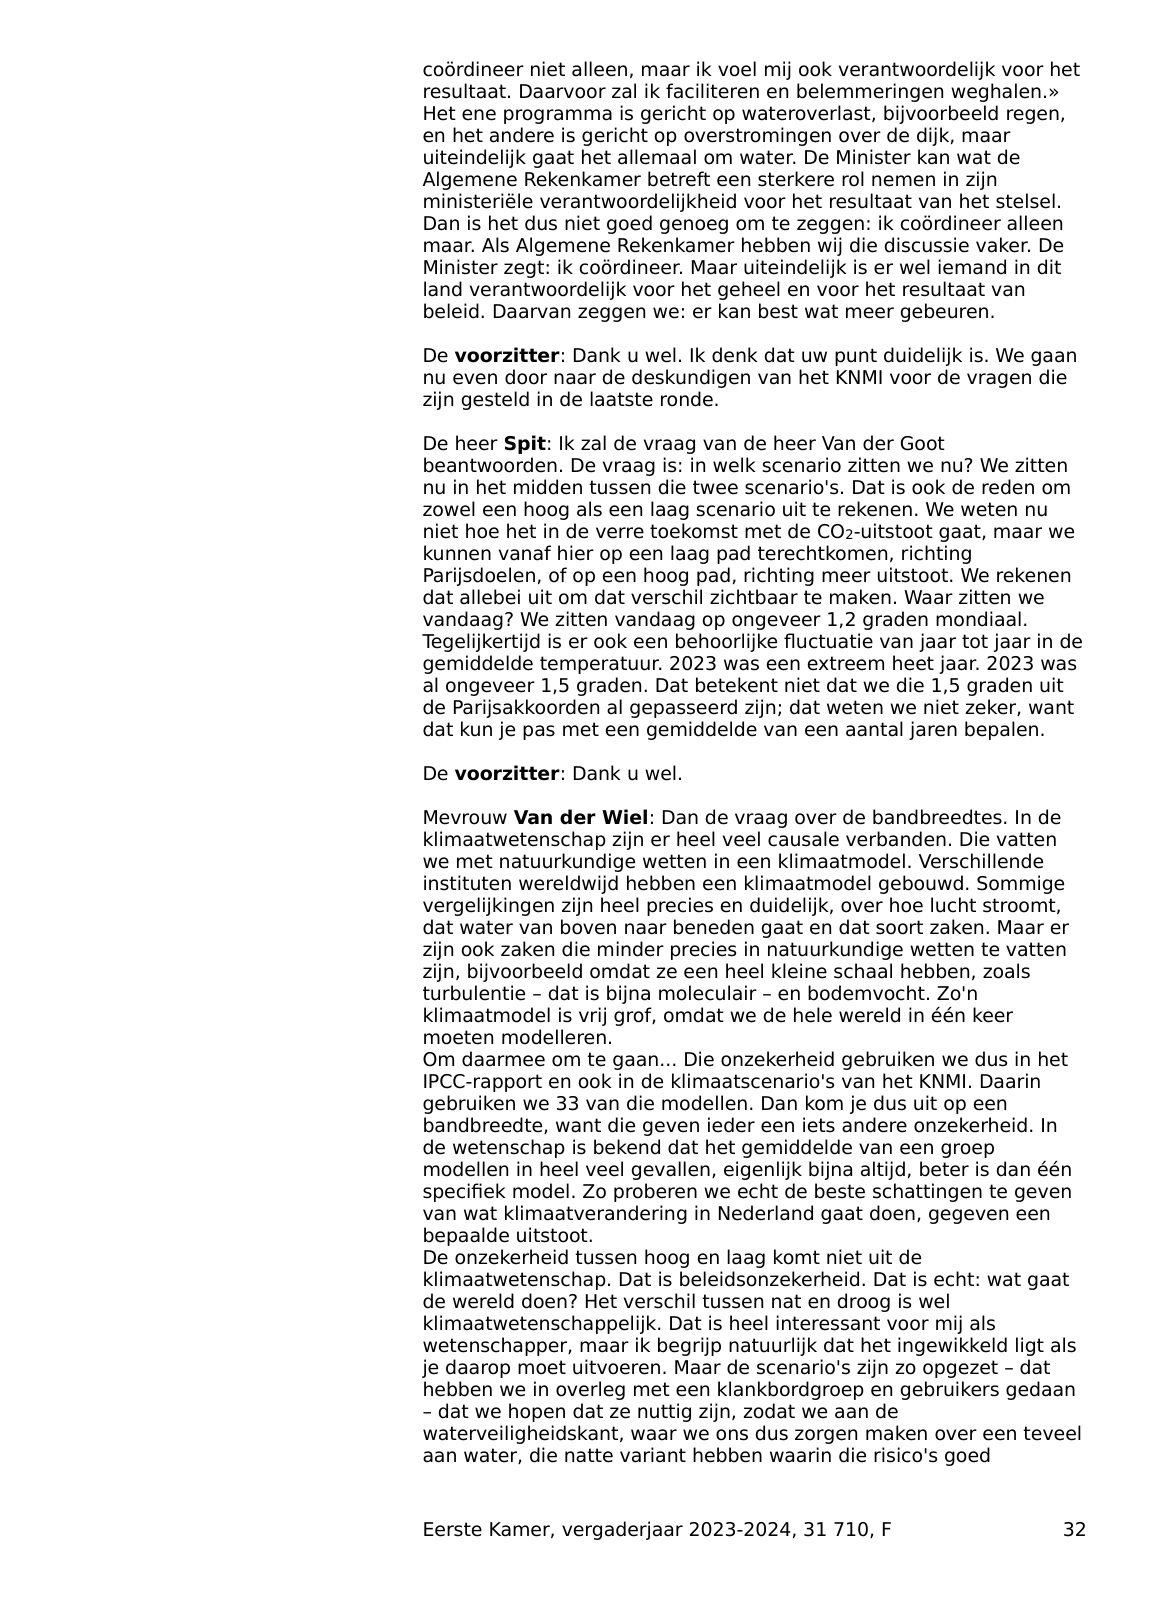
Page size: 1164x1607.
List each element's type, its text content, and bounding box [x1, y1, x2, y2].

text De heer Spit: Ik zal de vraag van de heer Van der Goot beantwoorden. De vraag is: in welk scenario zitten we nu? We zitten nu in het midden tussen die twee scenario's. Dat is ook de reden om zowel een hoog als een laag scenario uit te rekenen. We weten nu niet hoe het in de verre toekomst met de CO2-uitstoot gaat, maar we kunnen vanaf hier op een laag pad terechtkomen, richting Parijsdoelen, of op een hoog pad, richting meer uitstoot. We rekenen dat allebei uit om dat verschil zichtbaar te maken. Waar zitten we vandaag? We zitten vandaag op ongeveer 1,2 graden mondiaal. Tegelijkertijd is er ook een behoorlijke fluctuatie van jaar tot jaar in de gemiddelde temperatuur. 2023 was een extreem heet jaar. 2023 was al ongeveer 1,5 graden. Dat betekent niet dat we die 1,5 graden uit de Parijsakkoorden al gepasseerd zijn; dat weten we niet zeker, want dat kun je pas met een gemiddelde van een aantal jaren bepalen. [422, 433, 1087, 741]
text Mevrouw Van der Wiel: Dan de vraag over de bandbreedtes. In de klimaatwetenschap zijn er heel veel causale verbanden. Die vatten we met natuurkundige wetten in een klimaatmodel. Verschillende instituten wereldwijd hebben een klimaatmodel gebouwd. Sommige vergelijkingen zijn heel precies en duidelijk, over hoe lucht stroomt, dat water van boven naar beneden gaat en dat soort zaken. Maar er zijn ook zaken die minder precies in natuurkundige wetten te vatten zijn, bijvoorbeeld omdat ze een heel kleine schaal hebben, zoals turbulentie – dat is bijna moleculair – en bodemvocht. Zo'n klimaatmodel is vrij grof, omdat we de hele wereld in één keer moeten modelleren. [422, 807, 1087, 1049]
text De voorzitter: Dank u wel. Ik denk dat uw punt duidelijk is. We gaan nu even door naar de deskundigen van het KNMI voor de vragen die zijn gesteld in de laatste ronde. [422, 345, 1087, 411]
text coördineer niet alleen, maar ik voel mij ook verantwoordelijk voor het resultaat. Daarvoor zal ik faciliteren en belemmeringen weghalen.» Het ene programma is gericht op wateroverlast, bijvoorbeeld regen, en het andere is gericht op overstromingen over de dijk, maar uiteindelijk gaat het allemaal om water. De Minister kan wat de Algemene Rekenkamer betreft een sterkere rol nemen in zijn ministeriële verantwoordelijkheid voor het resultaat van het stelsel. Dan is het dus niet goed genoeg om te zeggen: ik coördineer alleen maar. Als Algemene Rekenkamer hebben wij die discussie vaker. De Minister zegt: ik coördineer. Maar uiteindelijk is er wel iemand in dit land verantwoordelijk voor het geheel en voor het resultaat van beleid. Daarvan zeggen we: er kan best wat meer gebeuren. [422, 59, 1087, 323]
text Om daarmee om te gaan... Die onzekerheid gebruiken we dus in het IPCC-rapport en ook in de klimaatscenario's van het KNMI. Daarin gebruiken we 33 van die modellen. Dan kom je dus uit op een bandbreedte, want die geven ieder een iets andere onzekerheid. In de wetenschap is bekend dat het gemiddelde van een groep modellen in heel veel gevallen, eigenlijk bijna altijd, beter is dan één specifiek model. Zo proberen we echt de beste schattingen te geven van wat klimaatverandering in Nederland gaat doen, gegeven een bepaalde uitstoot. [422, 1049, 1087, 1247]
text De onzekerheid tussen hoog en laag komt niet uit de klimaatwetenschap. Dat is beleidsonzekerheid. Dat is echt: wat gaat de wereld doen? Het verschil tussen nat en droog is wel klimaatwetenschappelijk. Dat is heel interessant voor mij als wetenschapper, maar ik begrijp natuurlijk dat het ingewikkeld ligt als je daarop moet uitvoeren. Maar de scenario's zijn zo opgezet – dat hebben we in overleg met een klankbordgroep en gebruikers gedaan – dat we hopen dat ze nuttig zijn, zodat we aan de waterveiligheidskant, waar we ons dus zorgen maken over een teveel aan water, die natte variant hebben waarin die risico's goed [422, 1247, 1087, 1467]
text De voorzitter: Dank u wel. [422, 763, 1087, 785]
